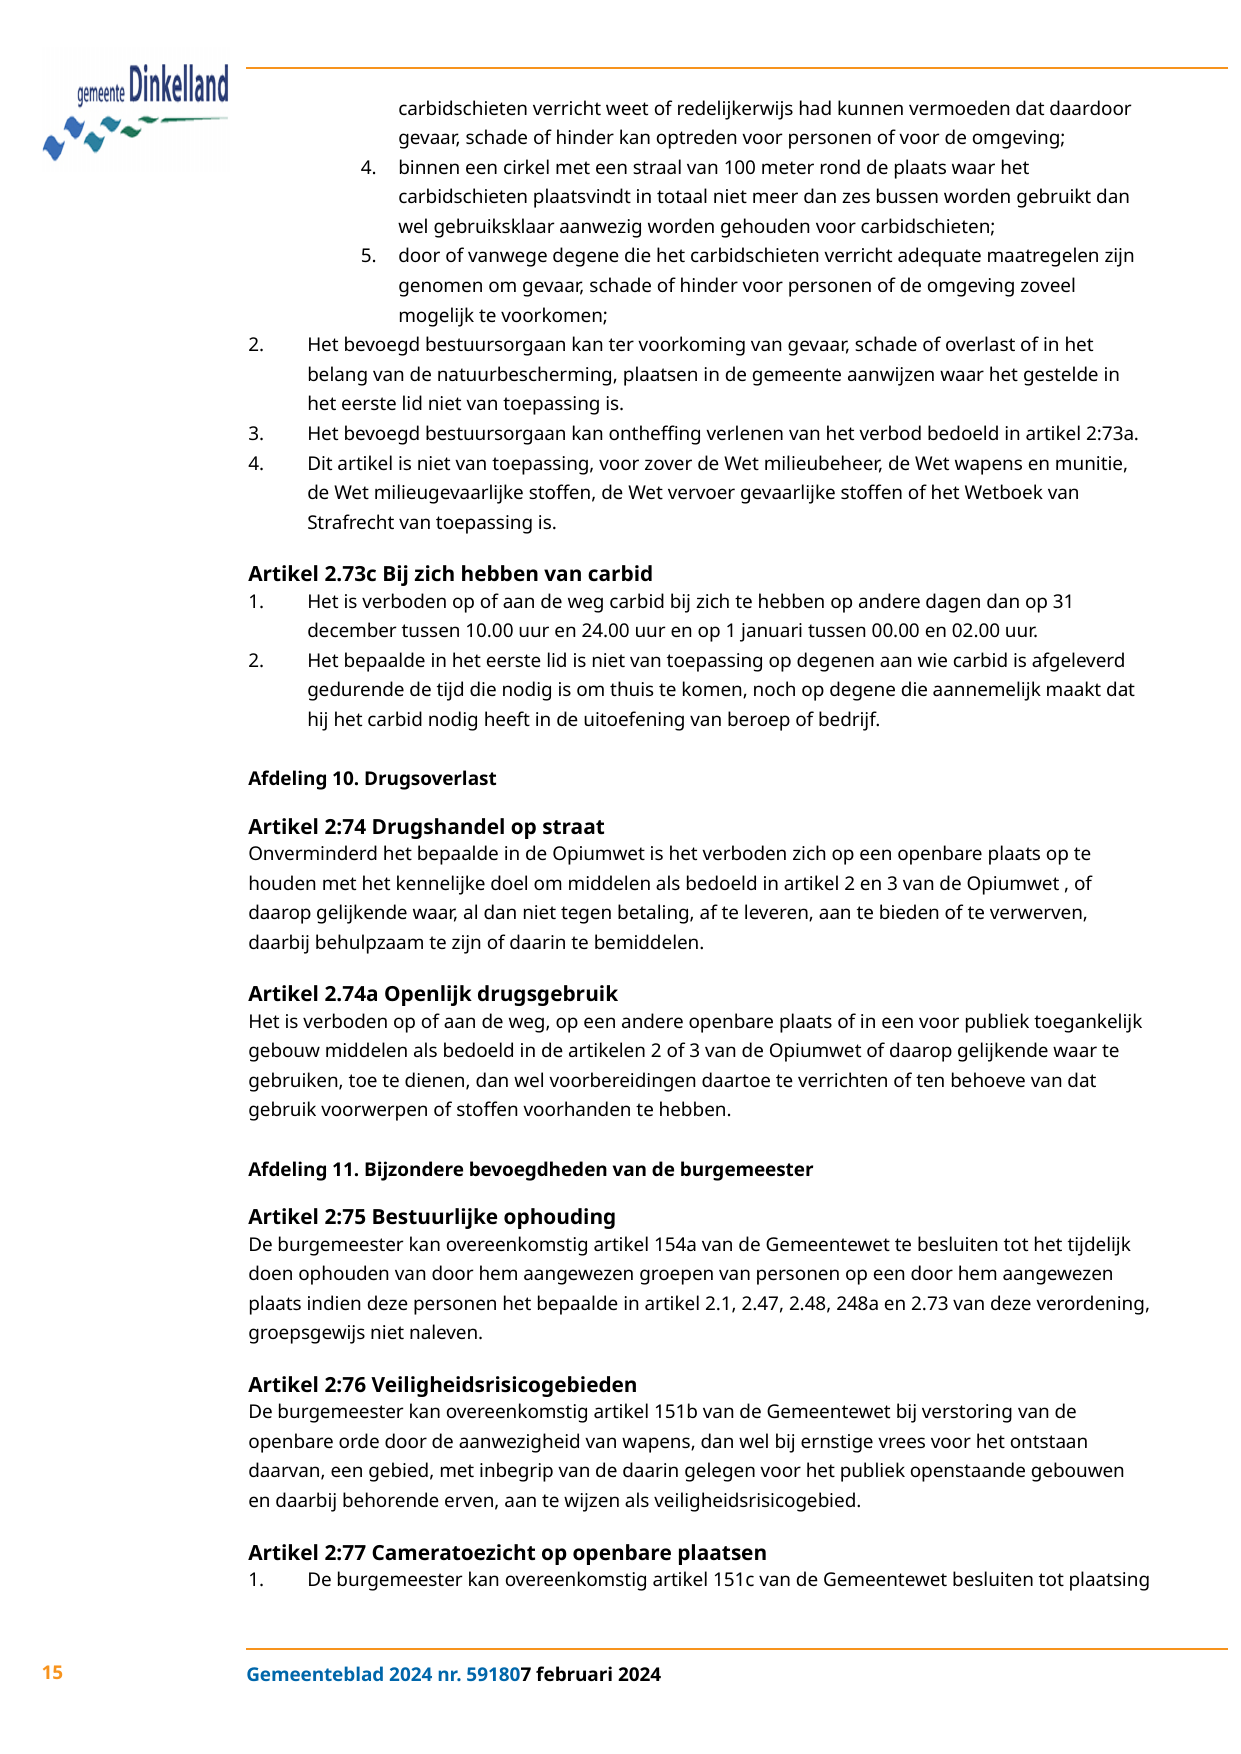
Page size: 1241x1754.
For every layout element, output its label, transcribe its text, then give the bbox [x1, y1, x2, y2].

text De burgemeester kan overeenkomstig artikel 154a van de Gemeentewet te besluiten tot het tijdelijk doen ophouden van door hem aangewezen groepen van personen op een door hem aangewezen plaats indien deze personen het bepaalde in artikel 2.1, 2.47, 2.48, 248a en 2.73 van deze verordening, groepsgewijs niet naleven. [248, 1231, 1152, 1345]
text Artikel 2:74 Drugshandel op straat [248, 812, 1152, 840]
text Onverminderd het bepaalde in de Opiumwet is het verboden zich op een openbare plaats op te houden met het kennelijke doel om middelen als bedoeld in artikel 2 en 3 van de Opiumwet , of daarop gelijkende waar, al dan niet tegen betaling, af te leveren, aan te bieden of te verwerven, daarbij behulpzaam te zijn of daarin te bemiddelen. [248, 840, 1152, 955]
text Artikel 2:76 Veiligheidsrisicogebieden [248, 1370, 1152, 1398]
text Artikel 2:77 Cameratoezicht op openbare plaatsen [248, 1538, 1152, 1566]
list Het bevoegd bestuursorgaan kan ontheffing verlenen van het verbod bedoeld in artikel 2:73a. [248, 420, 1152, 446]
text Afdeling 11. Bijzondere bevoegdheden van de burgemeester [248, 1156, 1152, 1182]
list Het bevoegd bestuursorgaan kan ter voorkoming van gevaar, schade of overlast of in het belang van de natuurbescherming, plaatsen in de gemeente aanwijzen waar het gestelde in het eerste lid niet van toepassing is. [248, 331, 1152, 416]
list Dit artikel is niet van toepassing, voor zover de Wet milieubeheer, de Wet wapens en munitie, de Wet milieugevaarlijke stoffen, de Wet vervoer gevaarlijke stoffen of het Wetboek van Strafrecht van toepassing is. [248, 450, 1152, 535]
list carbidschieten verricht weet of redelijkerwijs had kunnen vermoeden dat daardoor gevaar, schade of hinder kan optreden voor personen of voor de omgeving; [361, 95, 1152, 150]
picture [41, 47, 231, 172]
text Artikel 2.74a Openlijk drugsgebruik [248, 979, 1152, 1008]
list binnen een cirkel met een straal van 100 meter rond de plaats waar het carbidschieten plaatsvindt in totaal niet meer dan zes bussen worden gebruikt dan wel gebruiksklaar aanwezig worden gehouden voor carbidschieten; [361, 154, 1152, 239]
text De burgemeester kan overeenkomstig artikel 151b van de Gemeentewet bij verstoring van de openbare orde door de aanwezigheid van wapens, dan wel bij ernstige vrees voor het ontstaan daarvan, een gebied, met inbegrip van de daarin gelegen voor het publiek openstaande gebouwen en daarbij behorende erven, aan te wijzen als veiligheidsrisicogebied. [248, 1398, 1152, 1513]
list Het bepaalde in het eerste lid is niet van toepassing op degenen aan wie carbid is afgeleverd gedurende de tijd die nodig is om thuis te komen, noch op degene die aannemelijk maakt dat hij het carbid nodig heeft in de uitoefening van beroep of bedrijf. [248, 647, 1152, 732]
list De burgemeester kan overeenkomstig artikel 151c van de Gemeentewet besluiten tot plaatsing [248, 1566, 1152, 1592]
text Het is verboden op of aan de weg, op een andere openbare plaats of in een voor publiek toegankelijk gebouw middelen als bedoeld in de artikelen 2 of 3 van de Opiumwet of daarop gelijkende waar te gebruiken, toe te dienen, dan wel voorbereidingen daartoe te verrichten of ten behoeve van dat gebruik voorwerpen of stoffen voorhanden te hebben. [248, 1008, 1152, 1122]
text Afdeling 10. Drugsoverlast [248, 765, 1152, 791]
list Het is verboden op of aan de weg carbid bij zich te hebben op andere dagen dan op 31 december tussen 10.00 uur en 24.00 uur en op 1 januari tussen 00.00 en 02.00 uur. [248, 588, 1152, 643]
text Artikel 2:75 Bestuurlijke ophouding [248, 1202, 1152, 1231]
text Artikel 2.73c Bij zich hebben van carbid [248, 559, 1152, 588]
list door of vanwege degene die het carbidschieten verricht adequate maatregelen zijn genomen om gevaar, schade of hinder voor personen of de omgeving zoveel mogelijk te voorkomen; [361, 243, 1152, 328]
